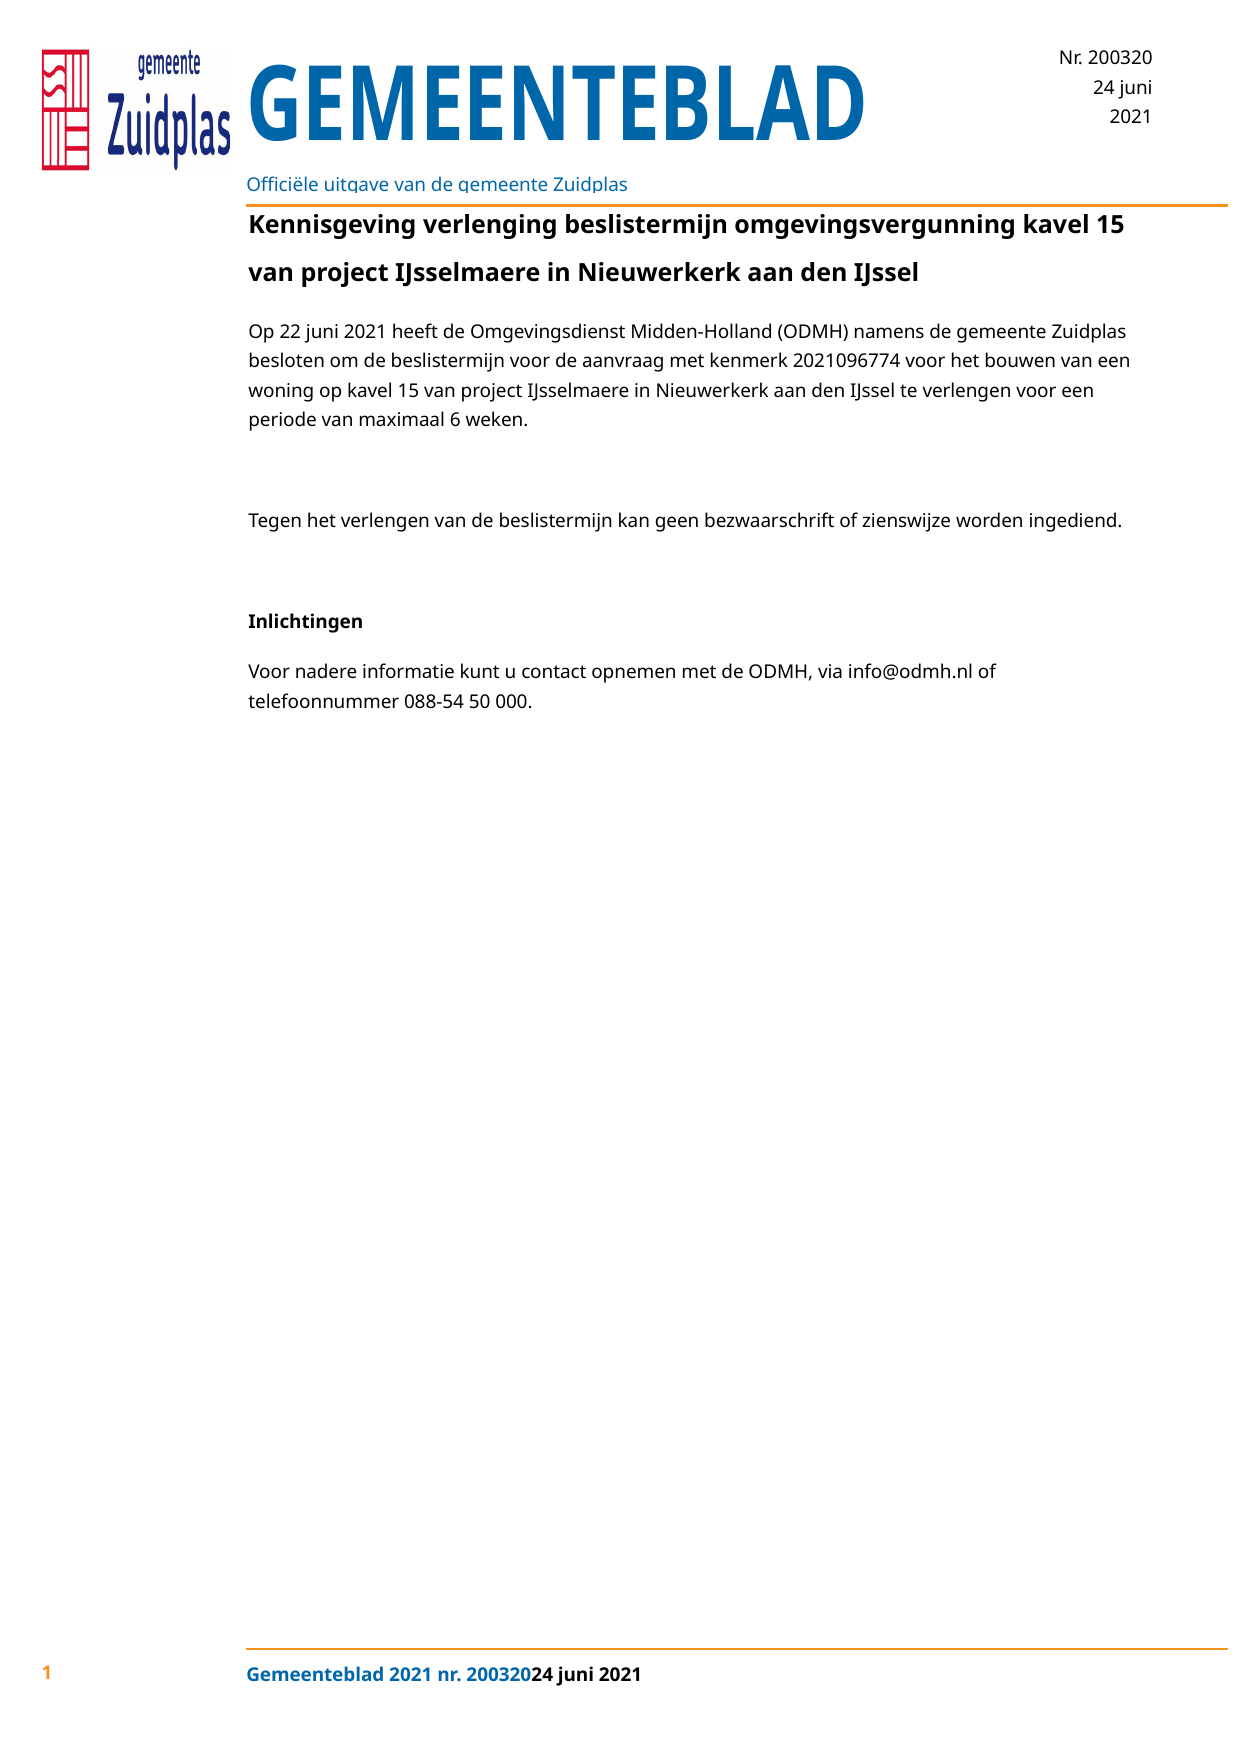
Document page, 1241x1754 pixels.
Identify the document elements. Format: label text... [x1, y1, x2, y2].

text Inlichtingen [248, 608, 1152, 634]
text Voor nadere informatie kunt u contact opnemen met de ODMH, via info@odmh.nl of telefoonnummer 088-54 50 000. [248, 659, 1152, 714]
text Kennisgeving verlenging beslistermijn omgevingsvergunning kavel 15 van project IJsselmaere in Nieuwerkerk aan den IJssel [248, 207, 1152, 288]
text Tegen het verlengen van de beslistermijn kan geen bezwaarschrift of zienswijze worden ingediend. [248, 507, 1152, 533]
text Op 22 juni 2021 heeft de Omgevingsdienst Midden-Holland (ODMH) namens de gemeente Zuidplas besloten om de beslistermijn voor de aanvraag met kenmerk 2021096774 voor het bouwen van een woning op kavel 15 van project IJsselmaere in Nieuwerkerk aan den IJssel te verlengen voor een periode van maximaal 6 weken. [248, 318, 1152, 432]
picture [41, 47, 231, 172]
